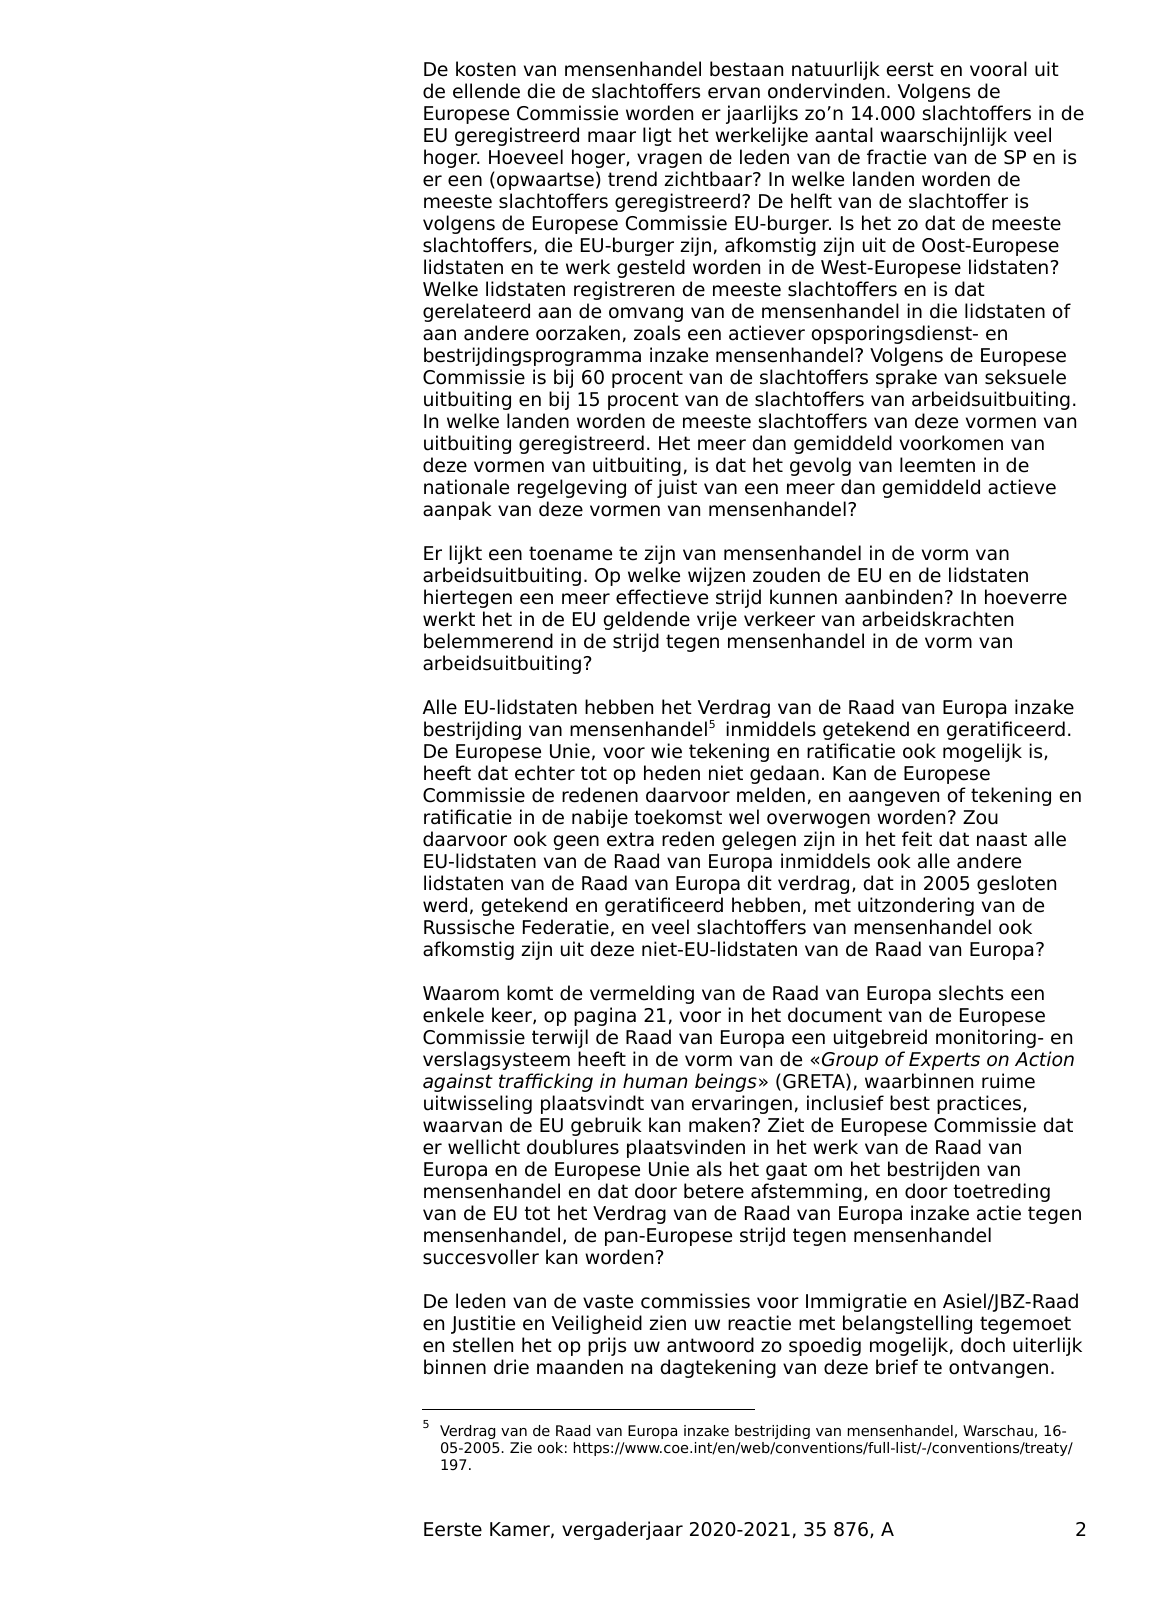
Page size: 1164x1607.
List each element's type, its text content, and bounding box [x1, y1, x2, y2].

text Er lijkt een toename te zijn van mensenhandel in de vorm van arbeidsuitbuiting. Op welke wijzen zouden de EU en de lidstaten hiertegen een meer effectieve strijd kunnen aanbinden? In hoeverre werkt het in de EU geldende vrije verkeer van arbeidskrachten belemmerend in de strijd tegen mensenhandel in de vorm van arbeidsuitbuiting? [422, 543, 1087, 675]
text De leden van de vaste commissies voor Immigratie en Asiel/JBZ-Raad en Justitie en Veiligheid zien uw reactie met belangstelling tegemoet en stellen het op prijs uw antwoord zo spoedig mogelijk, doch uiterlijk binnen drie maanden na dagtekening van deze brief te ontvangen. [422, 1291, 1087, 1379]
text Alle EU-lidstaten hebben het Verdrag van de Raad van Europa inzake bestrijding van mensenhandel inmiddels getekend en geratificeerd. De Europese Unie, voor wie tekening en ratificatie ook mogelijk is, heeft dat echter tot op heden niet gedaan. Kan de Europese Commissie de redenen daarvoor melden, en aangeven of tekening en ratificatie in de nabije toekomst wel overwogen worden? Zou daarvoor ook geen extra reden gelegen zijn in het feit dat naast alle EU-lidstaten van de Raad van Europa inmiddels ook alle andere lidstaten van de Raad van Europa dit verdrag, dat in 2005 gesloten werd, getekend en geratificeerd hebben, met uitzondering van de Russische Federatie, en veel slachtoffers van mensenhandel ook afkomstig zijn uit deze niet-EU-lidstaten van de Raad van Europa? [422, 697, 1087, 961]
text De kosten van mensenhandel bestaan natuurlijk eerst en vooral uit de ellende die de slachtoffers ervan ondervinden. Volgens de Europese Commissie worden er jaarlijks zo’n 14.000 slachtoffers in de EU geregistreerd maar ligt het werkelijke aantal waarschijnlijk veel hoger. Hoeveel hoger, vragen de leden van de fractie van de SP en is er een (opwaartse) trend zichtbaar? In welke landen worden de meeste slachtoffers geregistreerd? De helft van de slachtoffer is volgens de Europese Commissie EU-burger. Is het zo dat de meeste slachtoffers, die EU-burger zijn, afkomstig zijn uit de Oost-Europese lidstaten en te werk gesteld worden in de West-Europese lidstaten? Welke lidstaten registreren de meeste slachtoffers en is dat gerelateerd aan de omvang van de mensenhandel in die lidstaten of aan andere oorzaken, zoals een actiever opsporingsdienst- en bestrijdingsprogramma inzake mensenhandel? Volgens de Europese Commissie is bij 60 procent van de slachtoffers sprake van seksuele uitbuiting en bij 15 procent van de slachtoffers van arbeidsuitbuiting. In welke landen worden de meeste slachtoffers van deze vormen van uitbuiting geregistreerd. Het meer dan gemiddeld voorkomen van deze vormen van uitbuiting, is dat het gevolg van leemten in de nationale regelgeving of juist van een meer dan gemiddeld actieve aanpak van deze vormen van mensenhandel? [422, 59, 1087, 521]
text Waarom komt de vermelding van de Raad van Europa slechts een enkele keer, op pagina 21, voor in het document van de Europese Commissie terwijl de Raad van Europa een uitgebreid monitoring- en verslagsysteem heeft in de vorm van de «Group of Experts on Action against trafficking in human beings» (GRETA), waarbinnen ruime uitwisseling plaatsvindt van ervaringen, inclusief best practices, waarvan de EU gebruik kan maken? Ziet de Europese Commissie dat er wellicht doublures plaatsvinden in het werk van de Raad van Europa en de Europese Unie als het gaat om het bestrijden van mensenhandel en dat door betere afstemming, en door toetreding van de EU tot het Verdrag van de Raad van Europa inzake actie tegen mensenhandel, de pan-Europese strijd tegen mensenhandel succesvoller kan worden? [422, 983, 1087, 1268]
text Verdrag van de Raad van Europa inzake bestrijding van mensenhandel, Warschau, 16-05-2005. Zie ook: https://www.coe.int/en/web/conventions/full-list/-/conventions/treaty/197. [422, 1418, 1087, 1474]
